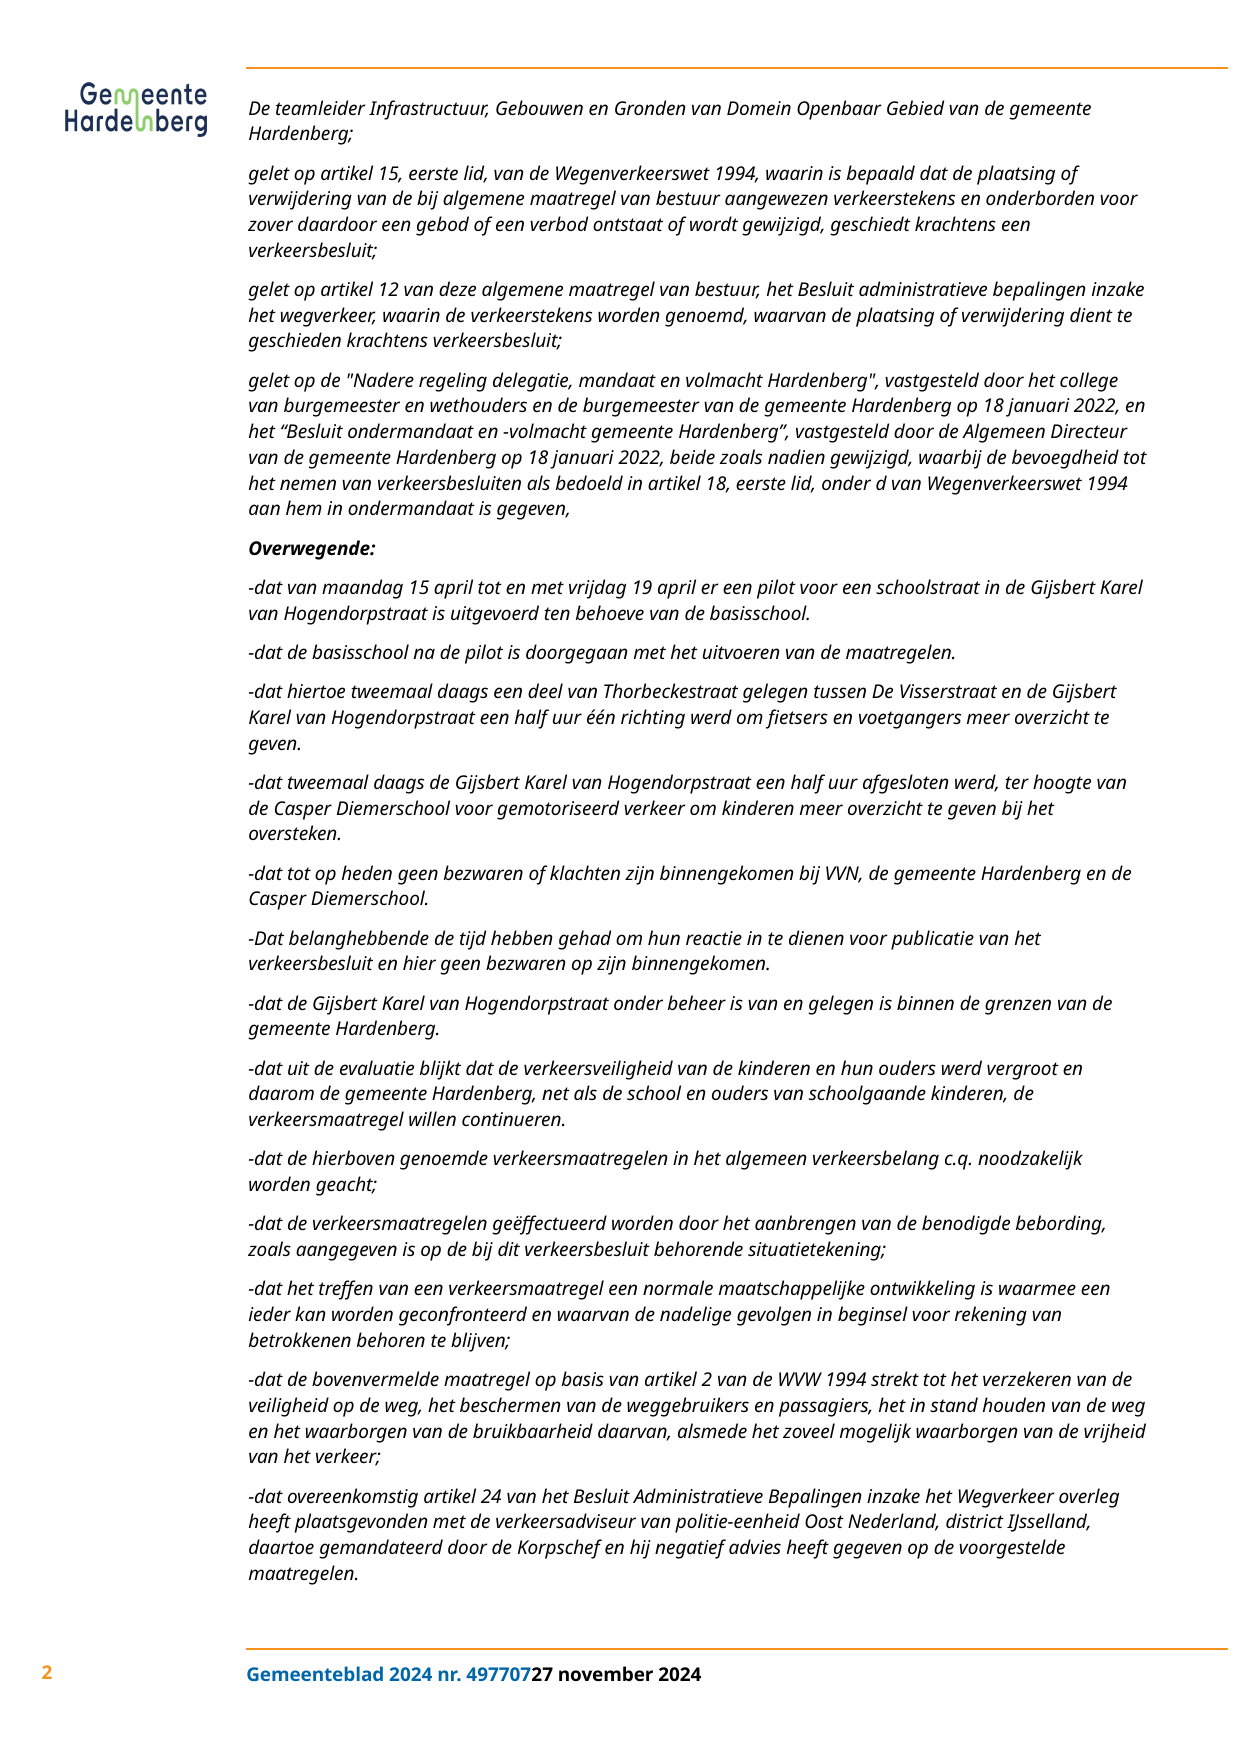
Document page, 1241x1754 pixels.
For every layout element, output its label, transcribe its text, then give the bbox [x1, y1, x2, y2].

text Overwegende: [248, 535, 1152, 561]
text -dat de basisschool na de pilot is doorgegaan met het uitvoeren van de maatregelen. [248, 639, 1152, 665]
text -dat overeenkomstig artikel 24 van het Besluit Administratieve Bepalingen inzake het Wegverkeer overleg heeft plaatsgevonden met de verkeersadviseur van politie-eenheid Oost Nederland, district IJsselland, daartoe gemandateerd door de Korpschef en hij negatief advies heeft gegeven op de voorgestelde maatregelen. [248, 1483, 1152, 1586]
text gelet op artikel 15, eerste lid, van de Wegenverkeerswet 1994, waarin is bepaald dat de plaatsing of verwijdering van de bij algemene maatregel van bestuur aangewezen verkeerstekens en onderborden voor zover daardoor een gebod of een verbod ontstaat of wordt gewijzigd, geschiedt krachtens een verkeersbesluit; [248, 160, 1152, 263]
text -dat de bovenvermelde maatregel op basis van artikel 2 van de WVW 1994 strekt tot het verzekeren van de veiligheid op de weg, het beschermen van de weggebruikers en passagiers, het in stand houden van de weg en het waarborgen van de bruikbaarheid daarvan, alsmede het zoveel mogelijk waarborgen van de vrijheid van het verkeer; [248, 1366, 1152, 1469]
text De teamleider Infrastructuur, Gebouwen en Gronden van Domein Openbaar Gebied van de gemeente Hardenberg; [248, 95, 1152, 146]
text -dat de verkeersmaatregelen geëffectueerd worden door het aanbrengen van de benodigde bebording, zoals aangegeven is op de bij dit verkeersbesluit behorende situatietekening; [248, 1211, 1152, 1262]
text -dat hiertoe tweemaal daags een deel van Thorbeckestraat gelegen tussen De Visserstraat en de Gijsbert Karel van Hogendorpstraat een half uur één richting werd om fietsers en voetgangers meer overzicht te geven. [248, 678, 1152, 756]
text -dat uit de evaluatie blijkt dat de verkeersveiligheid van de kinderen en hun ouders werd vergroot en daarom de gemeente Hardenberg, net als de school en ouders van schoolgaande kinderen, de verkeersmaatregel willen continueren. [248, 1055, 1152, 1132]
text -Dat belanghebbende de tijd hebben gehad om hun reactie in te dienen voor publicatie van het verkeersbesluit en hier geen bezwaren op zijn binnengekomen. [248, 925, 1152, 976]
text -dat de Gijsbert Karel van Hogendorpstraat onder beheer is van en gelegen is binnen de grenzen van de gemeente Hardenberg. [248, 990, 1152, 1041]
text -dat tot op heden geen bezwaren of klachten zijn binnengekomen bij VVN, de gemeente Hardenberg en de Casper Diemerschool. [248, 860, 1152, 911]
text -dat de hierboven genoemde verkeersmaatregelen in het algemeen verkeersbelang c.q. noodzakelijk worden geacht; [248, 1146, 1152, 1197]
text gelet op artikel 12 van deze algemene maatregel van bestuur, het Besluit administratieve bepalingen inzake het wegverkeer, waarin de verkeerstekens worden genoemd, waarvan de plaatsing of verwijdering dient te geschieden krachtens verkeersbesluit; [248, 276, 1152, 353]
picture [41, 47, 231, 172]
text -dat tweemaal daags de Gijsbert Karel van Hogendorpstraat een half uur afgesloten werd, ter hoogte van de Casper Diemerschool voor gemotoriseerd verkeer om kinderen meer overzicht te geven bij het oversteken. [248, 769, 1152, 846]
text -dat het treffen van een verkeersmaatregel een normale maatschappelijke ontwikkeling is waarmee een ieder kan worden geconfronteerd en waarvan de nadelige gevolgen in beginsel voor rekening van betrokkenen behoren te blijven; [248, 1276, 1152, 1353]
text gelet op de "Nadere regeling delegatie, mandaat en volmacht Hardenberg", vastgesteld door het college van burgemeester en wethouders en de burgemeester van de gemeente Hardenberg op 18 januari 2022, en het “Besluit ondermandaat en -volmacht gemeente Hardenberg”, vastgesteld door de Algemeen Directeur van de gemeente Hardenberg op 18 januari 2022, beide zoals nadien gewijzigd, waarbij de bevoegdheid tot het nemen van verkeersbesluiten als bedoeld in artikel 18, eerste lid, onder d van Wegenverkeerswet 1994 aan hem in ondermandaat is gegeven, [248, 367, 1152, 521]
text -dat van maandag 15 april tot en met vrijdag 19 april er een pilot voor een schoolstraat in de Gijsbert Karel van Hogendorpstraat is uitgevoerd ten behoeve van de basisschool. [248, 574, 1152, 626]
